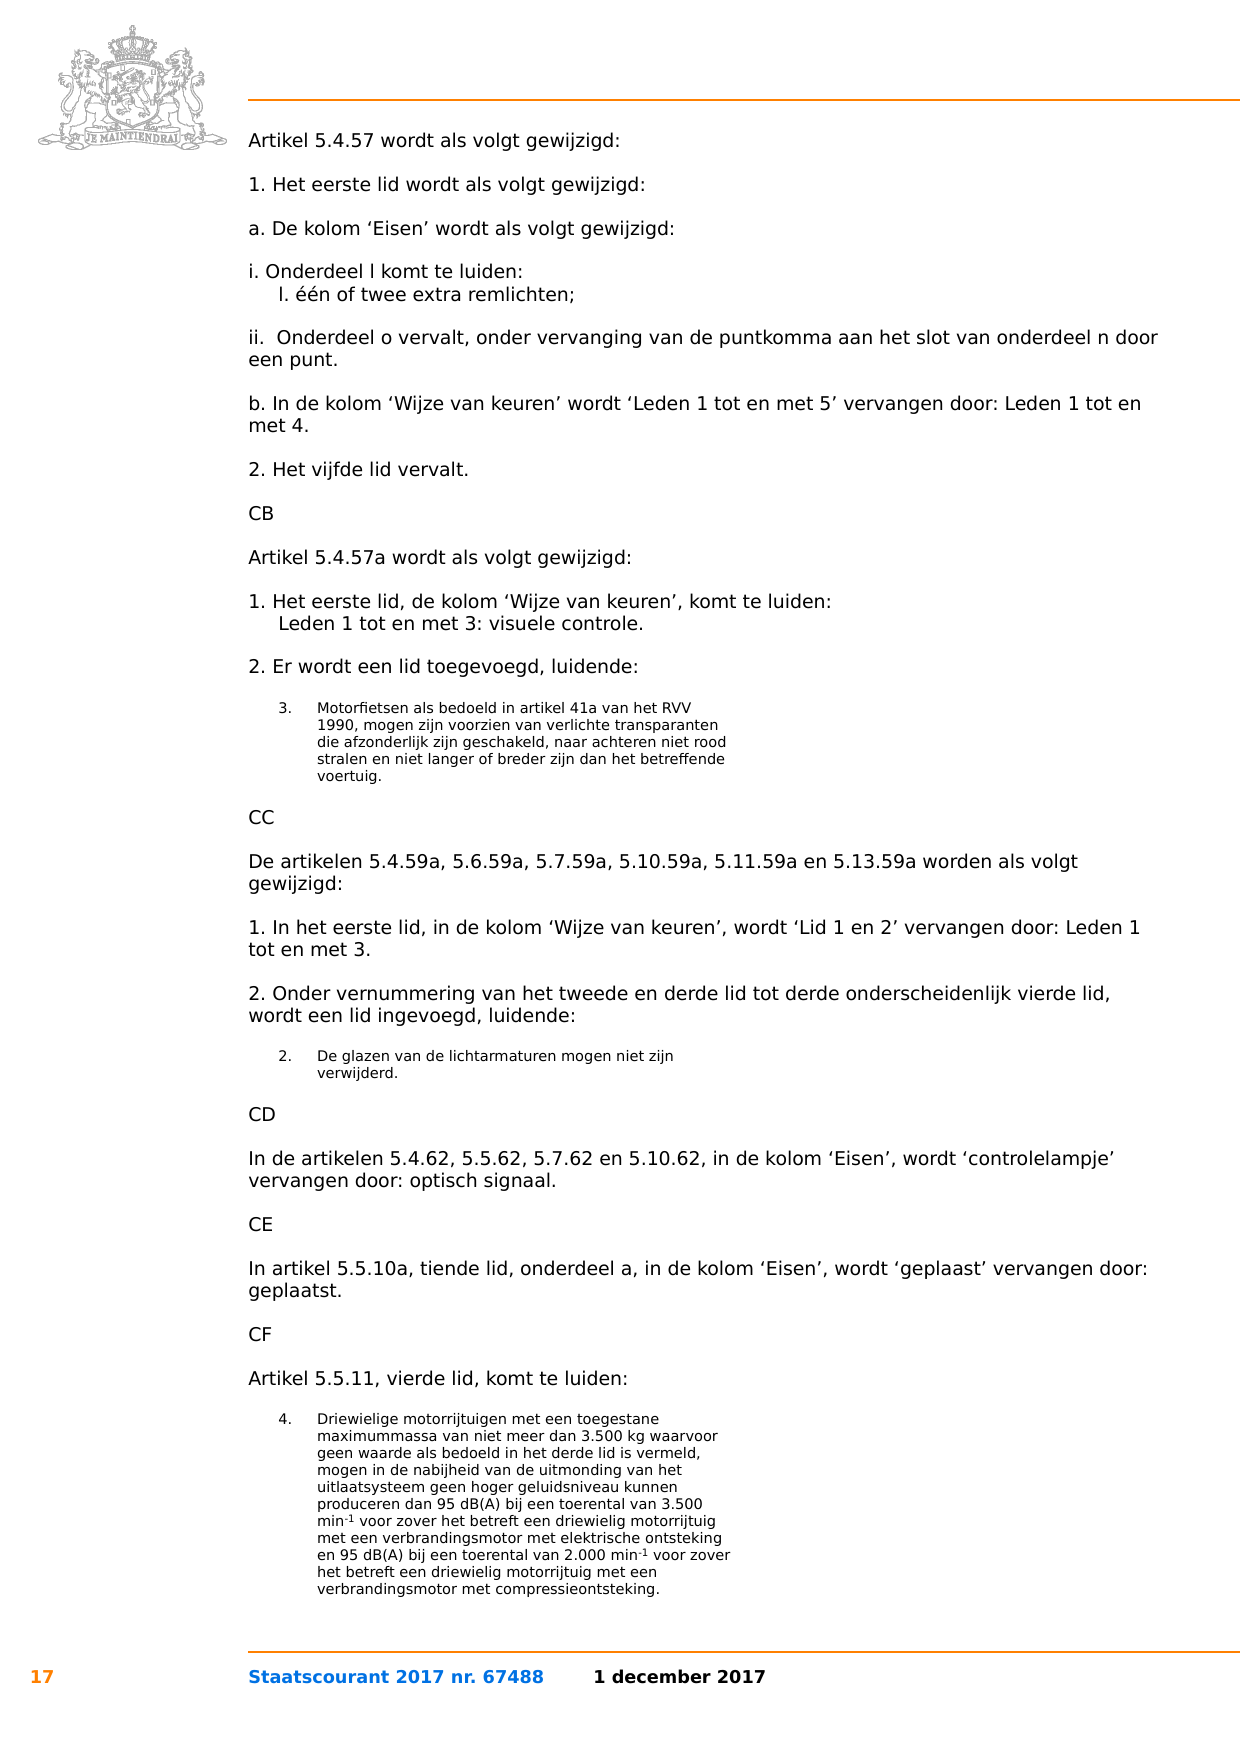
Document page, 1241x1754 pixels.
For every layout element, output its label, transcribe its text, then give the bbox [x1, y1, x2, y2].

text Leden 1 tot en met 3: visuele controle. [278, 612, 1163, 634]
text CC [248, 807, 1163, 829]
text 2. Er wordt een lid toegevoegd, luidende: [248, 656, 1163, 678]
text 1. In het eerste lid, in de kolom ‘Wijze van keuren’, wordt ‘Lid 1 en 2’ vervangen door: Leden 1 tot en met 3. [248, 917, 1163, 961]
table_header 2. [278, 1048, 311, 1082]
table_header 3. [278, 700, 311, 785]
text 2. Het vijfde lid vervalt. [248, 459, 1163, 481]
table_header [737, 1048, 1163, 1082]
text l. één of twee extra remlichten; [278, 283, 1163, 305]
text Artikel 5.4.57 wordt als volgt gewijzigd: [248, 130, 1163, 152]
table_header Driewielige motorrijtuigen met een toegestane maximummassa van niet meer dan 3.500 kg waarvoor geen waarde als bedoeld in het derde lid is vermeld, mogen in de nabijheid van de uitmonding van het uitlaatsysteem geen hoger geluidsniveau kunnen produceren dan 95 dB(A) bij een toerental van 3.500 min-1 voor zover het betreft een driewielig motorrijtuig met een verbrandingsmotor met elektrische ontsteking en 95 dB(A) bij een toerental van 2.000 min-1 voor zover het betreft een driewielig motorrijtuig met een verbrandingsmotor met compressieontsteking. [311, 1411, 737, 1598]
text b. In de kolom ‘Wijze van keuren’ wordt ‘Leden 1 tot en met 5’ vervangen door: Leden 1 tot en met 4. [248, 393, 1163, 437]
text 2. Onder vernummering van het tweede en derde lid tot derde onderscheidenlijk vierde lid, wordt een lid ingevoegd, luidende: [248, 982, 1163, 1026]
text Artikel 5.4.57a wordt als volgt gewijzigd: [248, 547, 1163, 569]
text 1. Het eerste lid, de kolom ‘Wijze van keuren’, komt te luiden: [248, 591, 1163, 612]
table_header [737, 1411, 1163, 1598]
text CD [248, 1104, 1163, 1126]
text i. Onderdeel l komt te luiden: [248, 261, 1163, 283]
text Artikel 5.5.11, vierde lid, komt te luiden: [248, 1367, 1163, 1389]
text CF [248, 1323, 1163, 1346]
text CE [248, 1214, 1163, 1236]
table_header [737, 700, 1163, 785]
picture [38, 25, 227, 150]
table_header De glazen van de lichtarmaturen mogen niet zijn verwijderd. [311, 1048, 737, 1082]
text ii. Onderdeel o vervalt, onder vervanging van de puntkomma aan het slot van onderdeel n door een punt. [248, 327, 1163, 371]
text a. De kolom ‘Eisen’ wordt als volgt gewijzigd: [248, 218, 1163, 239]
text CB [248, 503, 1163, 525]
text In artikel 5.5.10a, tiende lid, onderdeel a, in de kolom ‘Eisen’, wordt ‘geplaast’ vervangen door: geplaatst. [248, 1258, 1163, 1302]
text In de artikelen 5.4.62, 5.5.62, 5.7.62 en 5.10.62, in de kolom ‘Eisen’, wordt ‘controlelampje’ vervangen door: optisch signaal. [248, 1148, 1163, 1192]
table_header 4. [278, 1411, 311, 1598]
table_header Motorfietsen als bedoeld in artikel 41a van het RVV 1990, mogen zijn voorzien van verlichte transparanten die afzonderlijk zijn geschakeld, naar achteren niet rood stralen en niet langer of breder zijn dan het betreffende voertuig. [311, 700, 737, 785]
text De artikelen 5.4.59a, 5.6.59a, 5.7.59a, 5.10.59a, 5.11.59a en 5.13.59a worden als volgt gewijzigd: [248, 851, 1163, 895]
text 1. Het eerste lid wordt als volgt gewijzigd: [248, 174, 1163, 196]
